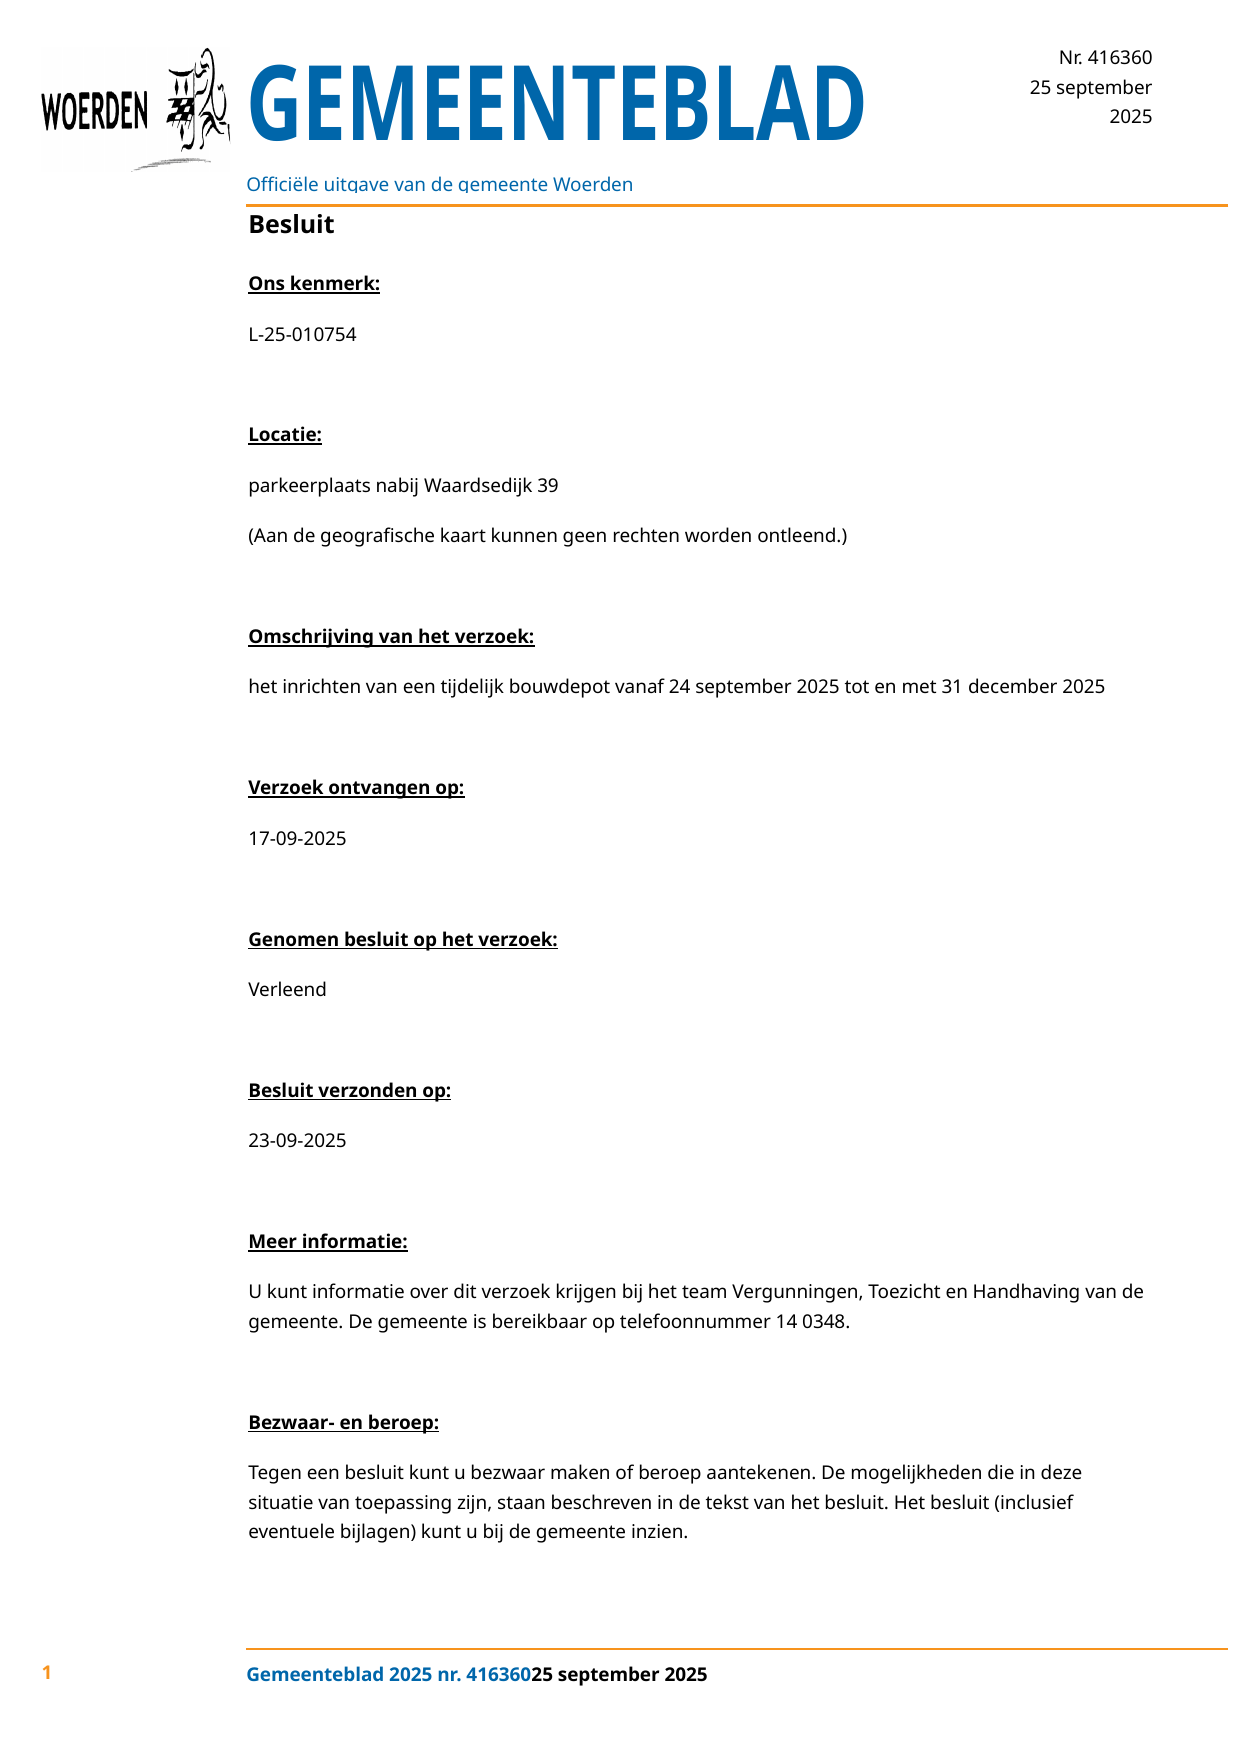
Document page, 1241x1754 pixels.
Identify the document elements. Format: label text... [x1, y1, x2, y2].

text het inrichten van een tijdelijk bouwdepot vanaf 24 september 2025 tot en met 31 december 2025 [248, 674, 1152, 699]
text Verleend [248, 976, 1152, 1002]
text parkeerplaats nabij Waardsedijk 39 [248, 472, 1152, 498]
text Tegen een besluit kunt u bezwaar maken of beroep aantekenen. De mogelijkheden die in deze situatie van toepassing zijn, staan beschreven in de tekst van het besluit. Het besluit (inclusief eventuele bijlagen) kunt u bij de gemeente inzien. [248, 1459, 1152, 1544]
text Omschrijving van het verzoek: [248, 623, 1152, 649]
text Ons kenmerk: [248, 270, 1152, 296]
text L-25-010754 [248, 321, 1152, 346]
text Bezwaar- en beroep: [248, 1409, 1152, 1435]
text Genomen besluit op het verzoek: [248, 926, 1152, 951]
picture [41, 47, 231, 172]
text Locatie: [248, 422, 1152, 447]
text Besluit verzonden op: [248, 1077, 1152, 1103]
text Meer informatie: [248, 1228, 1152, 1254]
text Verzoek ontvangen op: [248, 774, 1152, 800]
text 17-09-2025 [248, 825, 1152, 851]
text Besluit [248, 207, 1152, 241]
text 23-09-2025 [248, 1127, 1152, 1153]
text U kunt informatie over dit verzoek krijgen bij het team Vergunningen, Toezicht en Handhaving van de gemeente. De gemeente is bereikbaar op telefoonnummer 14 0348. [248, 1279, 1152, 1334]
text (Aan de geografische kaart kunnen geen rechten worden ontleend.) [248, 522, 1152, 548]
